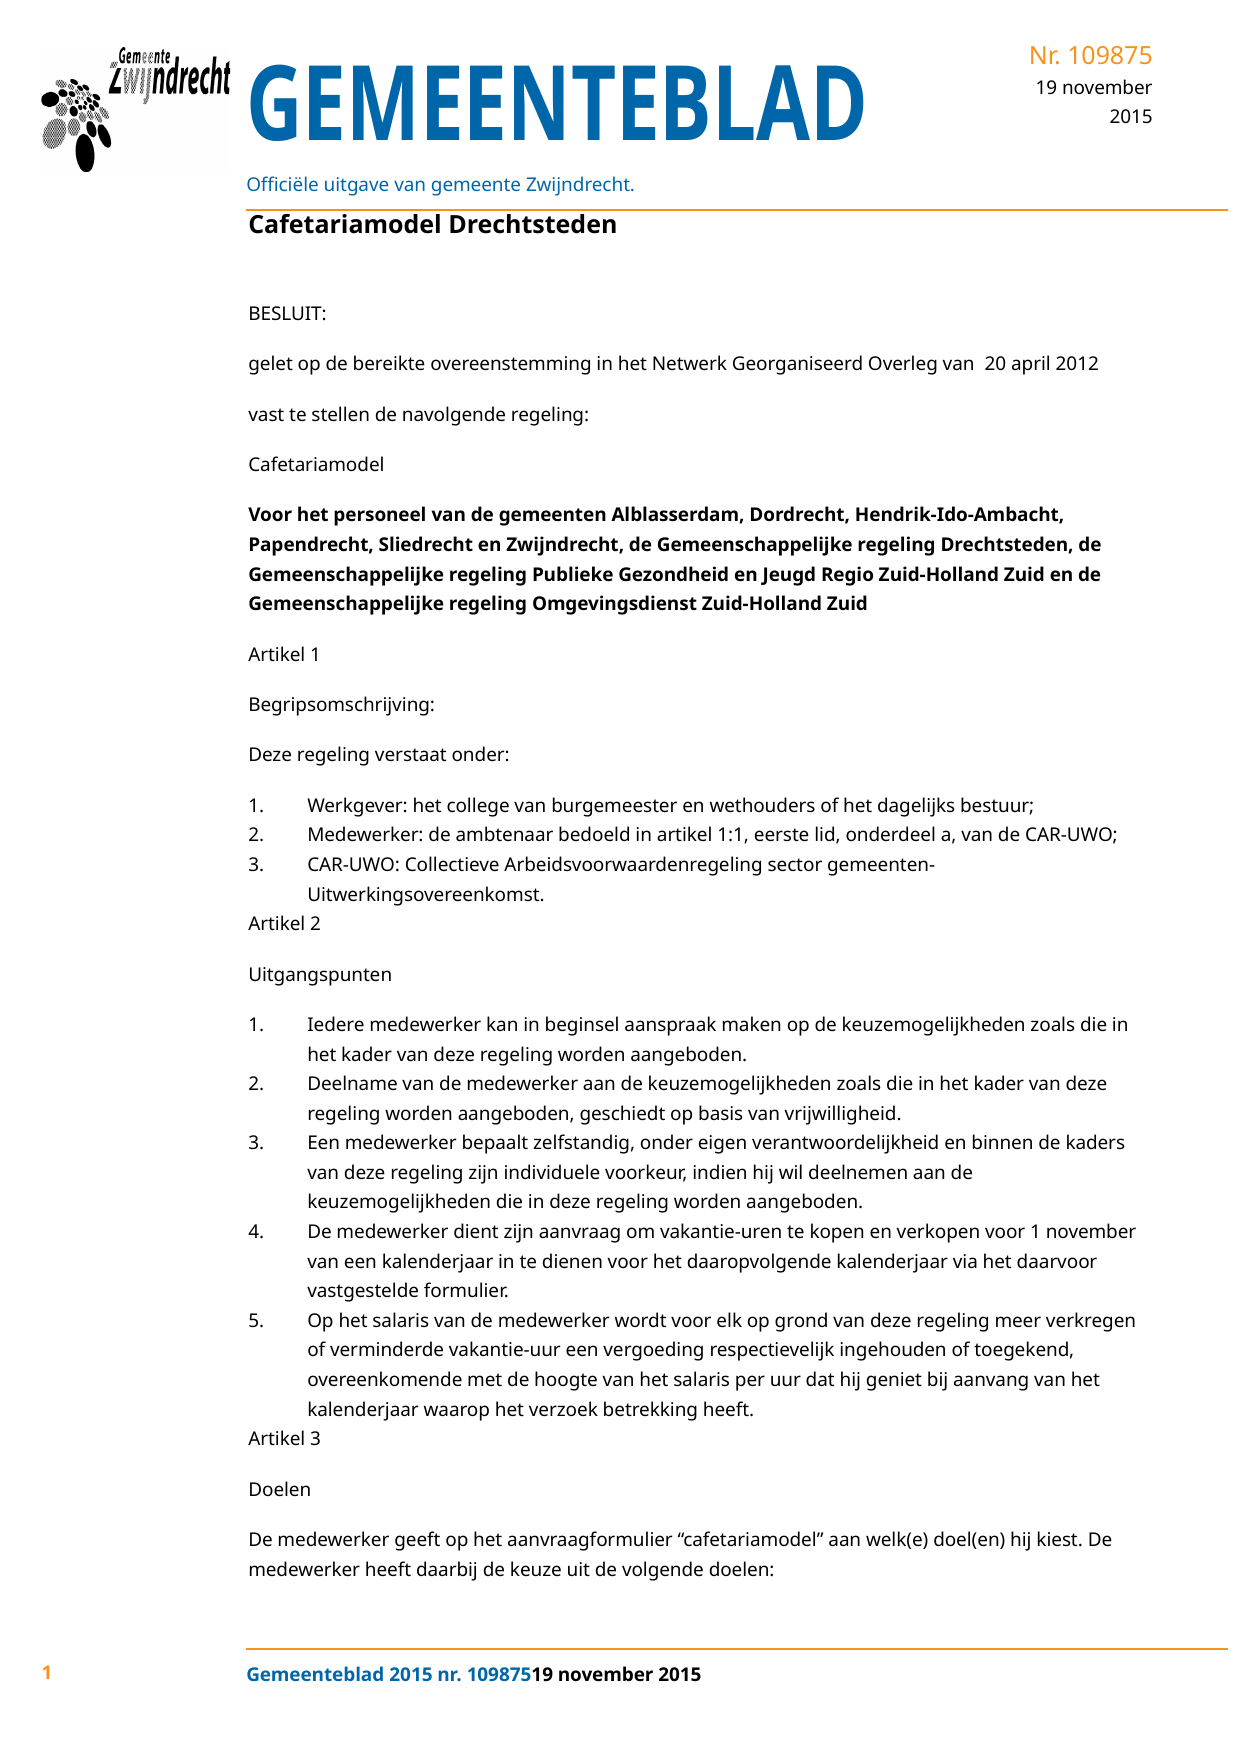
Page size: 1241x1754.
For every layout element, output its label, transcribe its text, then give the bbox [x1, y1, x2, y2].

list Deelname van de medewerker aan de keuzemogelijkheden zoals die in het kader van deze regeling worden aangeboden, geschiedt op basis van vrijwilligheid. [248, 1070, 1152, 1126]
text Deze regeling verstaat onder: [248, 742, 1152, 767]
text Voor het personeel van de gemeenten Alblasserdam, Dordrecht, Hendrik-Ido-Ambacht, Papendrecht, Sliedrecht en Zwijndrecht, de Gemeenschappelijke regeling Drechtsteden, de Gemeenschappelijke regeling Publieke Gezondheid en Jeugd Regio Zuid-Holland Zuid en de Gemeenschappelijke regeling Omgevingsdienst Zuid-Holland Zuid [248, 502, 1152, 616]
list Een medewerker bepaalt zelfstandig, onder eigen verantwoordelijkheid en binnen de kaders van deze regeling zijn individuele voorkeur, indien hij wil deelnemen aan de keuzemogelijkheden die in deze regeling worden aangeboden. [248, 1129, 1152, 1214]
text Uitgangspunten [248, 961, 1152, 986]
text Cafetariamodel [248, 451, 1152, 477]
text Doelen [248, 1476, 1152, 1501]
list De medewerker dient zijn aanvraag om vakantie-uren te kopen en verkopen voor 1 november van een kalenderjaar in te dienen voor het daaropvolgende kalenderjaar via het daarvoor vastgestelde formulier. [248, 1218, 1152, 1303]
list CAR-UWO: Collectieve Arbeidsvoorwaardenregeling sector gemeenten-Uitwerkingsovereenkomst. [248, 851, 1152, 906]
list Werkgever: het college van burgemeester en wethouders of het dagelijks bestuur; [248, 792, 1152, 818]
text Begripsomschrijving: [248, 691, 1152, 717]
list Medewerker: de ambtenaar bedoeld in artikel 1:1, eerste lid, onderdeel a, van de CAR-UWO; [248, 822, 1152, 847]
text Cafetariamodel Drechtsteden [248, 211, 1152, 241]
text Artikel 3 [248, 1425, 1152, 1451]
list Op het salaris van de medewerker wordt voor elk op grond van deze regeling meer verkregen of verminderde vakantie-uur een vergoeding respectievelijk ingehouden of toegekend, overeenkomende met de hoogte van het salaris per uur dat hij geniet bij aanvang van het kalenderjaar waarop het verzoek betrekking heeft. [248, 1307, 1152, 1421]
text vast te stellen de navolgende regeling: [248, 401, 1152, 426]
picture [41, 47, 231, 172]
list Iedere medewerker kan in beginsel aanspraak maken op de keuzemogelijkheden zoals die in het kader van deze regeling worden aangeboden. [248, 1011, 1152, 1066]
text Artikel 2 [248, 910, 1152, 936]
text Artikel 1 [248, 641, 1152, 666]
text gelet op de bereikte overeenstemming in het Netwerk Georganiseerd Overleg van 20 april 2012 [248, 350, 1152, 376]
text De medewerker geeft op het aanvraagformulier “cafetariamodel” aan welk(e) doel(en) hij kiest. De medewerker heeft daarbij de keuze uit de volgende doelen: [248, 1526, 1152, 1581]
text BESLUIT: [248, 300, 1152, 326]
